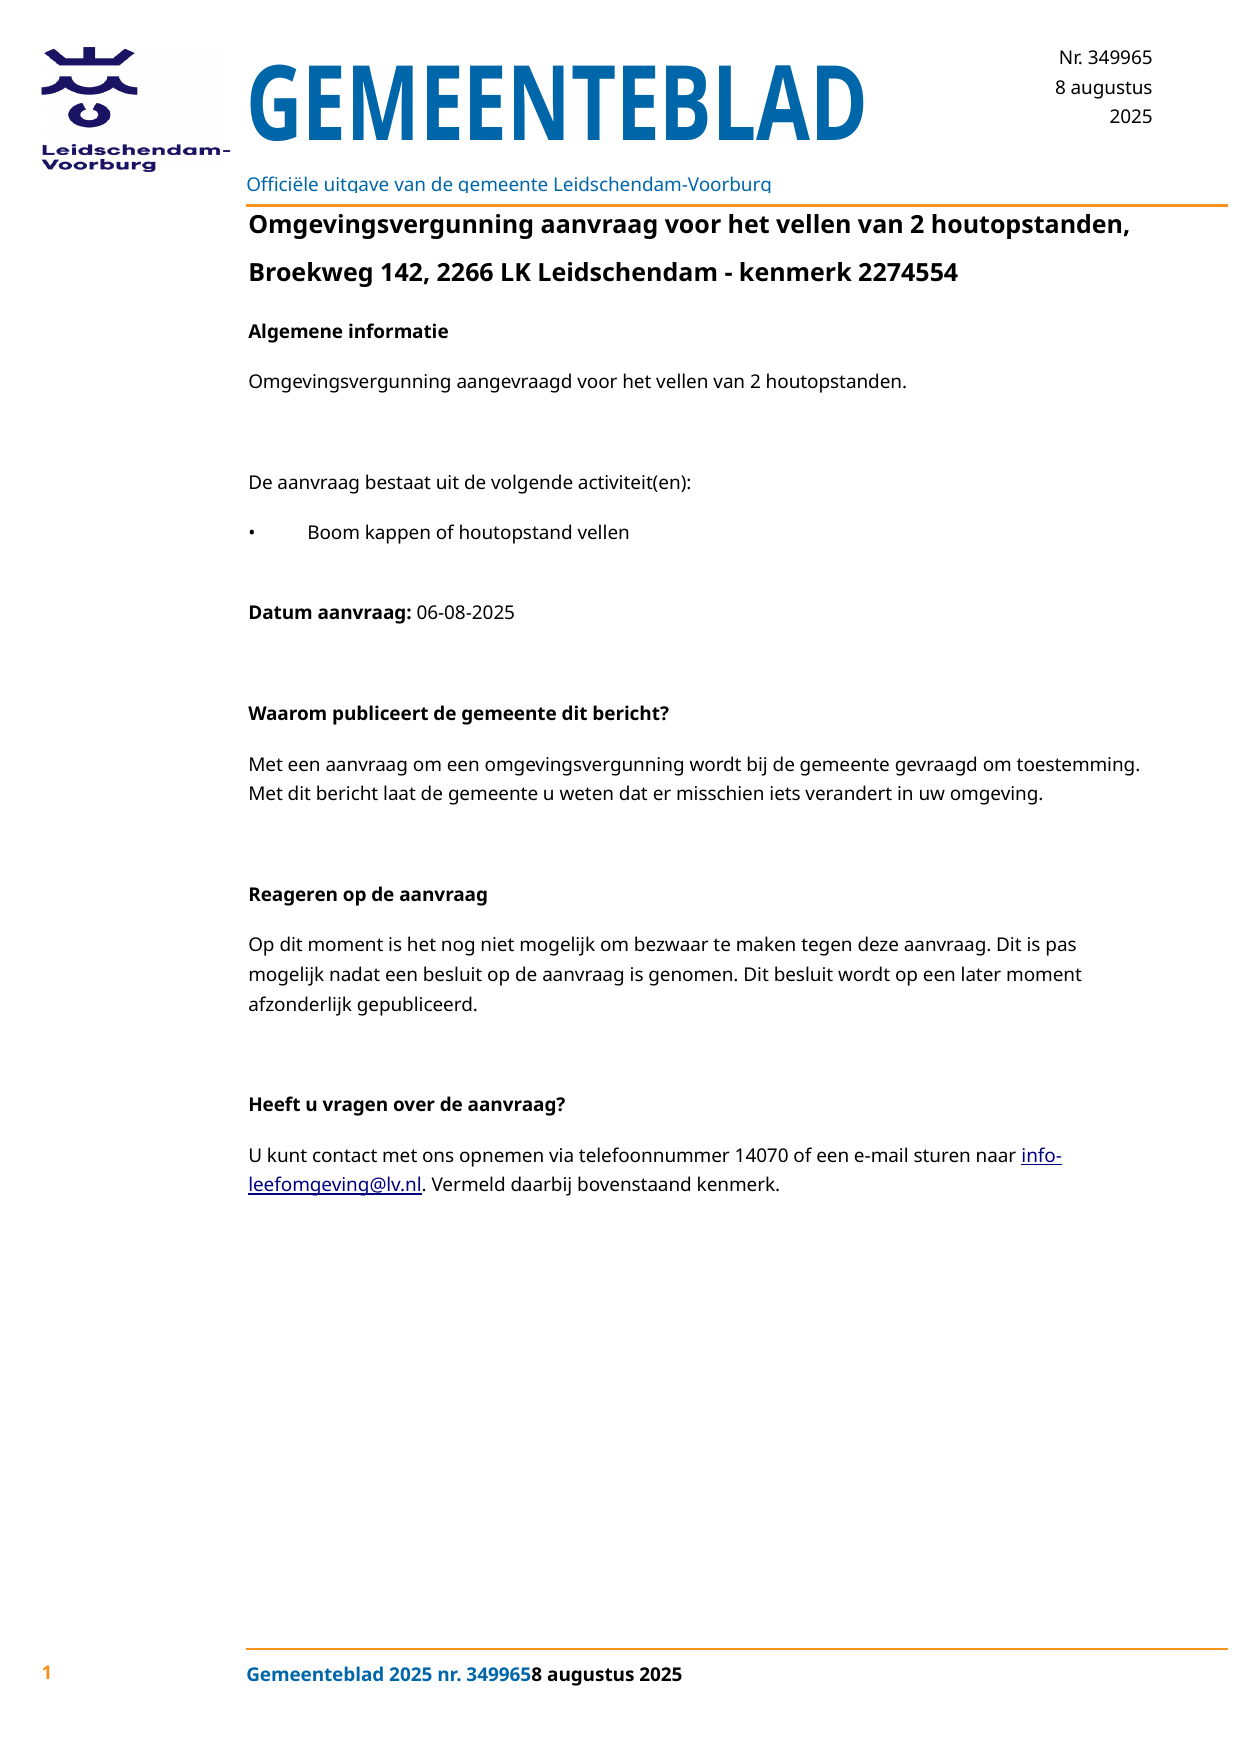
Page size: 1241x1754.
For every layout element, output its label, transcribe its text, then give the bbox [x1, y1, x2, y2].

text Met een aanvraag om een omgevingsvergunning wordt bij de gemeente gevraagd om toestemming. Met dit bericht laat de gemeente u weten dat er misschien iets verandert in uw omgeving. [248, 751, 1152, 806]
text Waarom publiceert de gemeente dit bericht? [248, 700, 1152, 726]
list Boom kappen of houtopstand vellen [248, 519, 1152, 545]
text Reageren op de aanvraag [248, 881, 1152, 907]
text Algemene informatie [248, 318, 1152, 344]
text Omgevingsvergunning aanvraag voor het vellen van 2 houtopstanden, Broekweg 142, 2266 LK Leidschendam - kenmerk 2274554 [248, 207, 1152, 288]
text De aanvraag bestaat uit de volgende activiteit(en): [248, 469, 1152, 495]
picture [41, 47, 231, 172]
text Op dit moment is het nog niet mogelijk om bezwaar te maken tegen deze aanvraag. Dit is pas mogelijk nadat een besluit op de aanvraag is genomen. Dit besluit wordt op een later moment afzonderlijk gepubliceerd. [248, 932, 1152, 1017]
text Datum aanvraag: 06-08-2025 [248, 599, 1152, 625]
text Heeft u vragen over de aanvraag? [248, 1092, 1152, 1117]
text U kunt contact met ons opnemen via telefoonnummer 14070 of een e-mail sturen naar info-leefomgeving@lv.nl. Vermeld daarbij bovenstaand kenmerk. [248, 1142, 1152, 1197]
text Omgevingsvergunning aangevraagd voor het vellen van 2 houtopstanden. [248, 368, 1152, 394]
